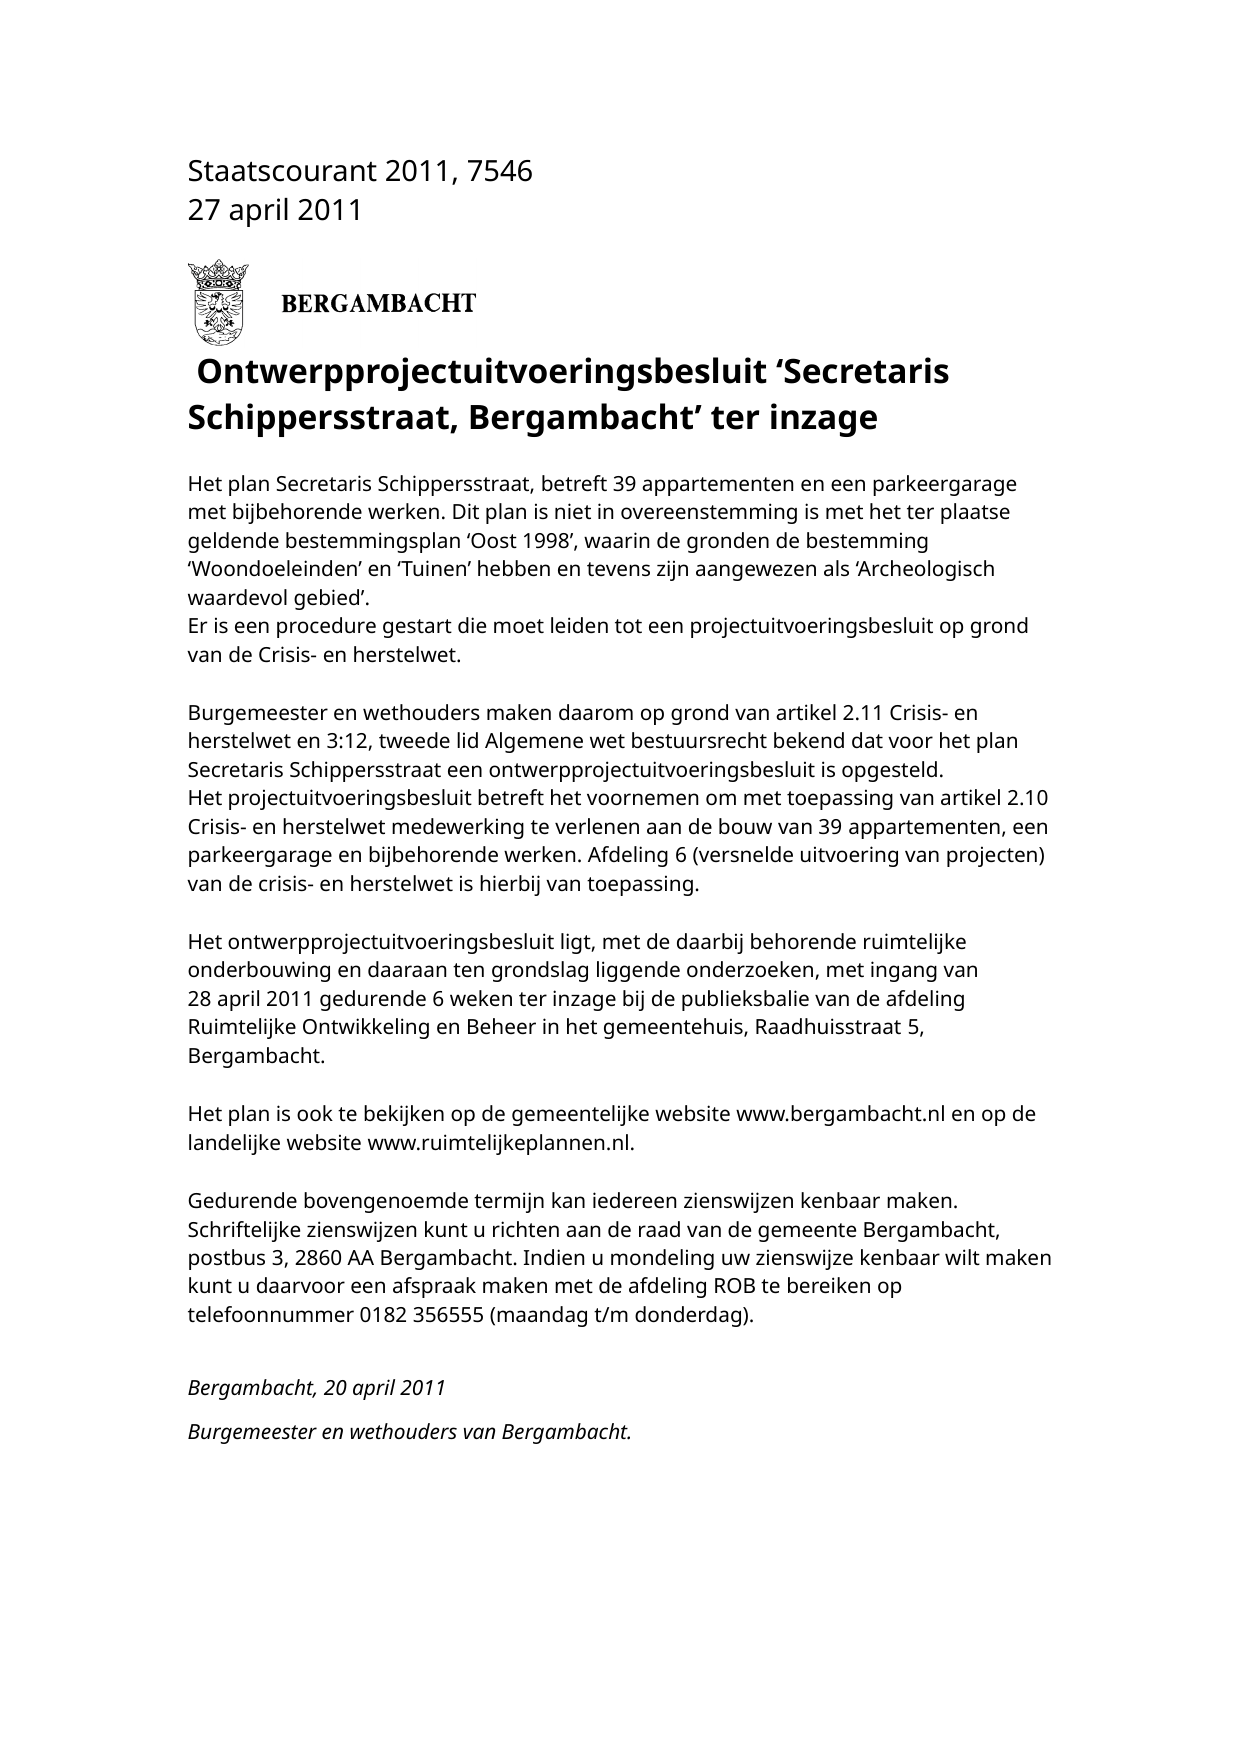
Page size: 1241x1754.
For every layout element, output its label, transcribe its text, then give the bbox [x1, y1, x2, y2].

text Het plan is ook te bekijken op de gemeentelijke website www.bergambacht.nl en op de landelijke website www.ruimtelijkeplannen.nl. [187, 1099, 1053, 1156]
text Het plan Secretaris Schippersstraat, betreft 39 appartementen en een parkeergarage met bijbehorende werken. Dit plan is niet in overeenstemming is met het ter plaatse geldende bestemmingsplan ‘Oost 1998’, waarin de gronden de bestemming ‘Woondoeleinden’ en ‘Tuinen’ hebben en tevens zijn aangewezen als ‘Archeologisch waardevol gebied’. [187, 469, 1053, 611]
text Het projectuitvoeringsbesluit betreft het voornemen om met toepassing van artikel 2.10 Crisis- en herstelwet medewerking te verlenen aan de bouw van 39 appartementen, een parkeergarage en bijbehorende werken. Afdeling 6 (versnelde uitvoering van projecten) van de crisis- en herstelwet is hierbij van toepassing. [187, 783, 1053, 897]
text Burgemeester en wethouders maken daarom op grond van artikel 2.11 Crisis- en herstelwet en 3:12, tweede lid Algemene wet bestuursrecht bekend dat voor het plan Secretaris Schippersstraat een ontwerpprojectuitvoeringsbesluit is opgesteld. [187, 698, 1053, 783]
text Staatscourant 2011, 7546 [187, 150, 1053, 190]
text Burgemeester en wethouders van Bergambacht. [187, 1417, 1053, 1445]
picture [187, 258, 477, 348]
text 27 april 2011 [187, 190, 1053, 229]
subtitle Ontwerpprojectuitvoeringsbesluit ‘Secretaris Schippersstraat, Bergambacht’ ter inzage [187, 271, 1053, 439]
text Er is een procedure gestart die moet leiden tot een projectuitvoeringsbesluit op grond van de Crisis- en herstelwet. [187, 611, 1053, 668]
text Bergambacht, 20 april 2011 [187, 1373, 1053, 1402]
text Gedurende bovengenoemde termijn kan iedereen zienswijzen kenbaar maken. Schriftelijke zienswijzen kunt u richten aan de raad van de gemeente Bergambacht, postbus 3, 2860 AA Bergambacht. Indien u mondeling uw zienswijze kenbaar wilt maken kunt u daarvoor een afspraak maken met de afdeling ROB te bereiken op telefoonnummer 0182 356555 (maandag t/m donderdag). [187, 1186, 1053, 1328]
text Het ontwerpprojectuitvoeringsbesluit ligt, met de daarbij behorende ruimtelijke onderbouwing en daaraan ten grondslag liggende onderzoeken, met ingang van 28 april 2011 gedurende 6 weken ter inzage bij de publieksbalie van de afdeling Ruimtelijke Ontwikkeling en Beheer in het gemeentehuis, Raadhuisstraat 5, Bergambacht. [187, 927, 1053, 1069]
